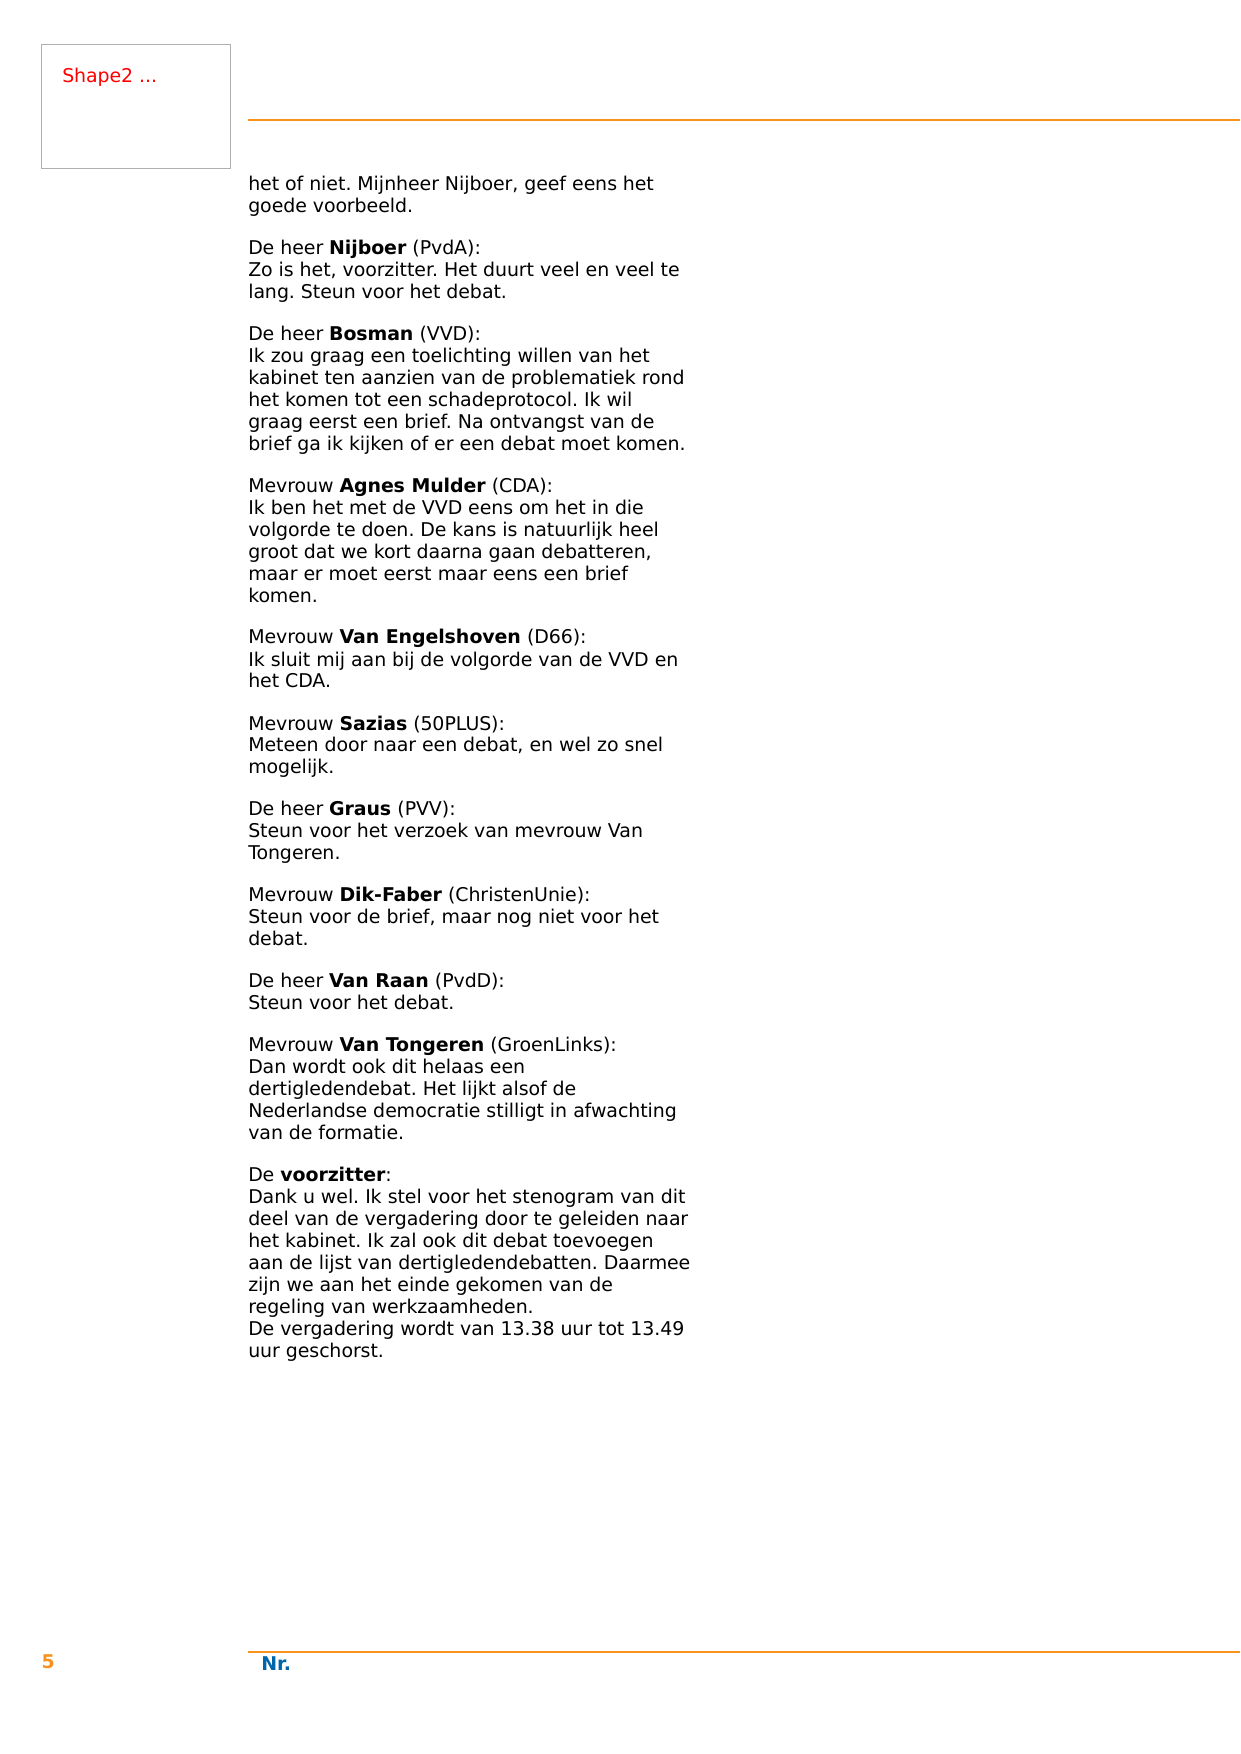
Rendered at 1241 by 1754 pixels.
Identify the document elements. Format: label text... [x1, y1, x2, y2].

text Steun voor het verzoek van mevrouw Van Tongeren. [248, 820, 691, 864]
text Meteen door naar een debat, en wel zo snel mogelijk. [248, 734, 691, 778]
text De vergadering wordt van 13.38 uur tot 13.49 uur geschorst. [248, 1318, 691, 1362]
text Mevrouw Sazias (50PLUS): [248, 712, 691, 734]
text Ik zou graag een toelichting willen van het kabinet ten aanzien van de problematiek rond het komen tot een schadeprotocol. Ik wil graag eerst een brief. Na ontvangst van de brief ga ik kijken of er een debat moet komen. [248, 345, 691, 454]
text Zo is het, voorzitter. Het duurt veel en veel te lang. Steun voor het debat. [248, 259, 691, 303]
text het of niet. Mijnheer Nijboer, geef eens het goede voorbeeld. [248, 173, 691, 217]
text De voorzitter: [248, 1164, 691, 1186]
text Mevrouw Agnes Mulder (CDA): [248, 474, 691, 497]
text Dan wordt ook dit helaas een dertigledendebat. Het lijkt alsof de Nederlandse democratie stilligt in afwachting van de formatie. [248, 1056, 691, 1144]
text De heer Nijboer (PvdA): [248, 237, 691, 259]
text Steun voor de brief, maar nog niet voor het debat. [248, 906, 691, 950]
text Steun voor het debat. [248, 992, 691, 1014]
text De heer Bosman (VVD): [248, 323, 691, 345]
text De heer Van Raan (PvdD): [248, 970, 691, 992]
text Mevrouw Van Engelshoven (D66): [248, 626, 691, 648]
text De heer Graus (PVV): [248, 798, 691, 820]
text Ik ben het met de VVD eens om het in die volgorde te doen. De kans is natuurlijk heel groot dat we kort daarna gaan debatteren, maar er moet eerst maar eens een brief komen. [248, 497, 691, 606]
text Ik sluit mij aan bij de volgorde van de VVD en het CDA. [248, 648, 691, 692]
text Mevrouw Van Tongeren (GroenLinks): [248, 1034, 691, 1056]
text Mevrouw Dik-Faber (ChristenUnie): [248, 884, 691, 906]
text Dank u wel. Ik stel voor het stenogram van dit deel van de vergadering door te geleiden naar het kabinet. Ik zal ook dit debat toevoegen aan de lijst van dertigledendebatten. Daarmee zijn we aan het einde gekomen van de regeling van werkzaamheden. [248, 1186, 691, 1318]
